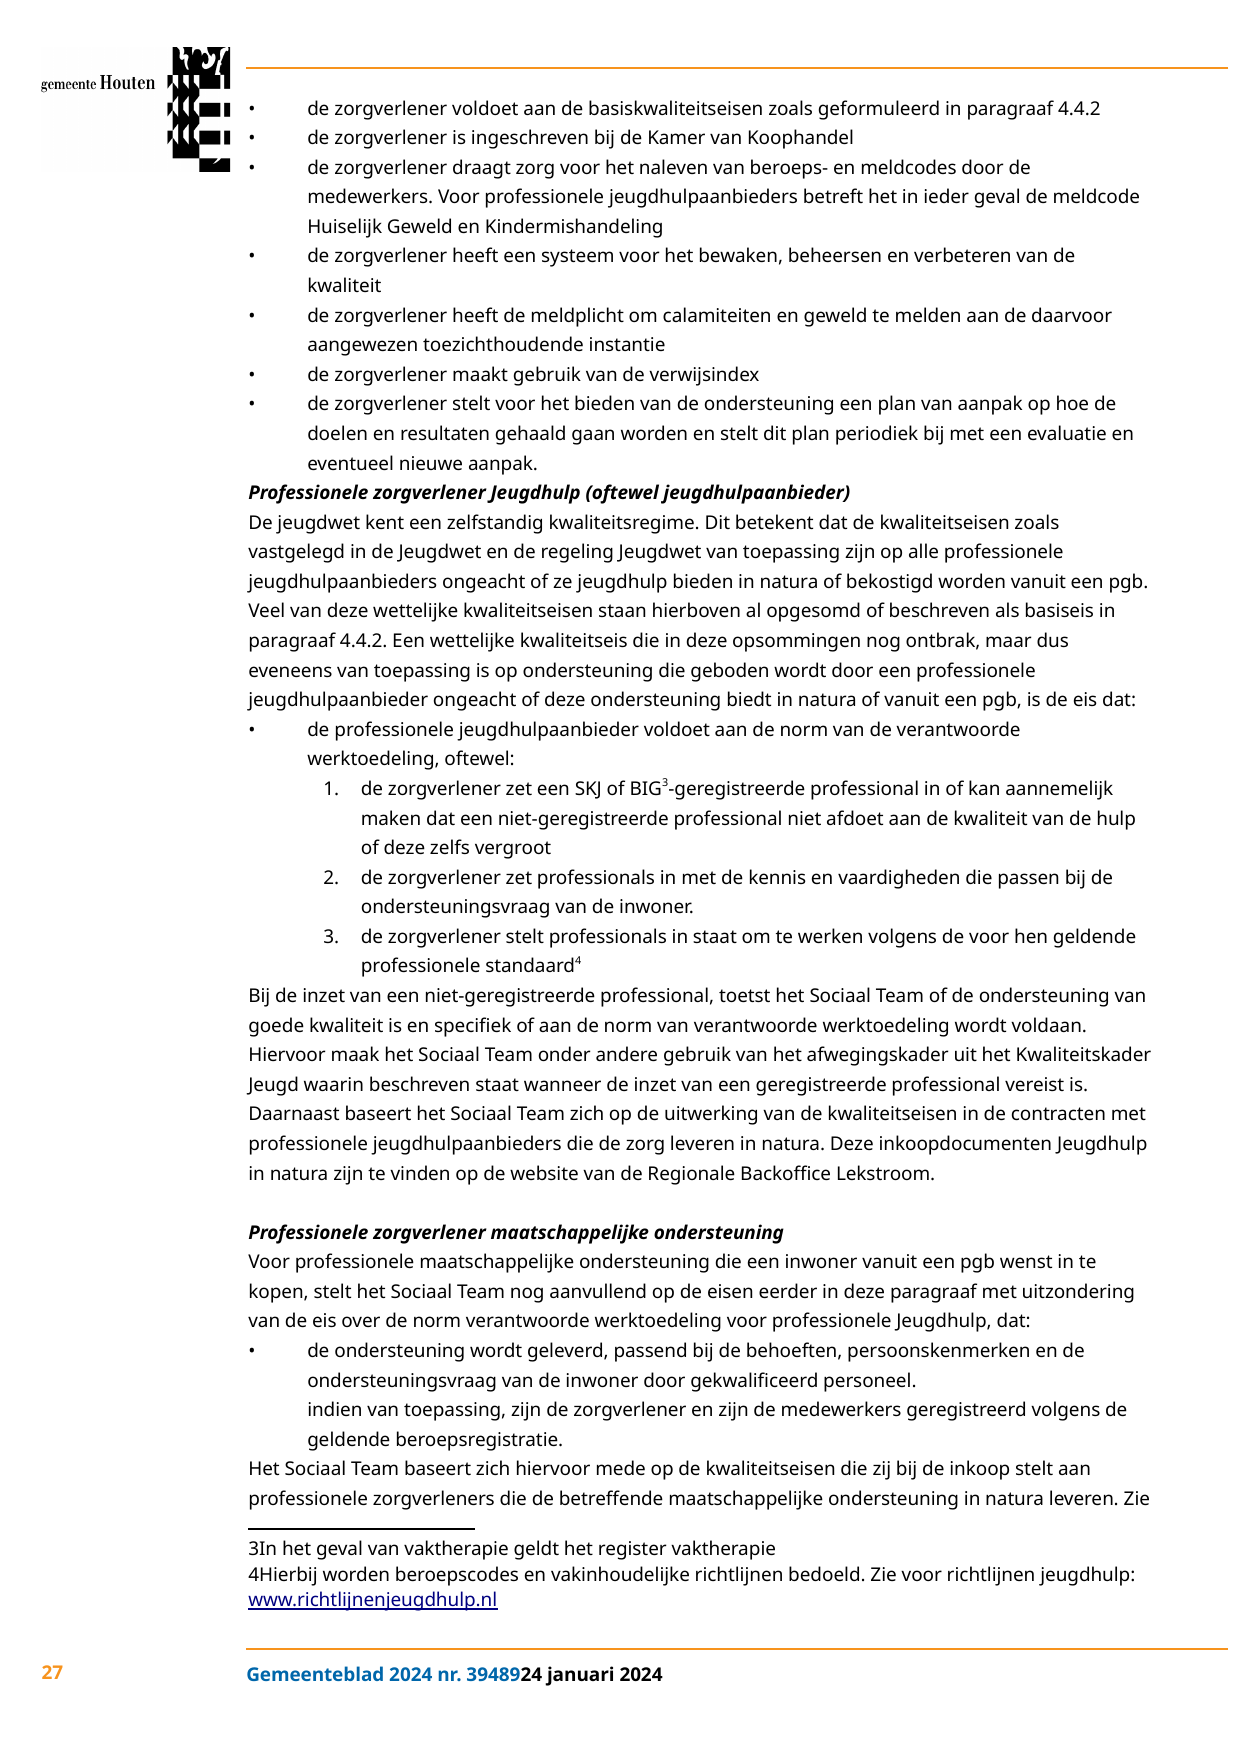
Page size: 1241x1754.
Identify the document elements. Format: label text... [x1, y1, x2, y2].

list de zorgverlener heeft een systeem voor het bewaken, beheersen en verbeteren van de kwaliteit [248, 243, 1152, 298]
text Voor professionele maatschappelijke ondersteuning die een inwoner vanuit een pgb wenst in te kopen, stelt het Sociaal Team nog aanvullend op de eisen eerder in deze paragraaf met uitzondering van de eis over de norm verantwoorde werktoedeling voor professionele Jeugdhulp, dat: [248, 1248, 1152, 1333]
picture [41, 47, 231, 172]
text De jeugdwet kent een zelfstandig kwaliteitsregime. Dit betekent dat de kwaliteitseisen zoals vastgelegd in de Jeugdwet en de regeling Jeugdwet van toepassing zijn op alle professionele jeugdhulpaanbieders ongeacht of ze jeugdhulp bieden in natura of bekostigd worden vanuit een pgb. Veel van deze wettelijke kwaliteitseisen staan hierboven al opgesomd of beschreven als basiseis in paragraaf 4.4.2. Een wettelijke kwaliteitseis die in deze opsommingen nog ontbrak, maar dus eveneens van toepassing is op ondersteuning die geboden wordt door een professionele jeugdhulpaanbieder ongeacht of deze ondersteuning biedt in natura of vanuit een pgb, is de eis dat: [248, 509, 1152, 712]
list de zorgverlener zet professionals in met de kennis en vaardigheden die passen bij de ondersteuningsvraag van de inwoner. [323, 864, 1152, 919]
list de zorgverlener stelt professionals in staat om te werken volgens de voor hen geldende professionele standaard [323, 923, 1152, 978]
list de zorgverlener voldoet aan de basiskwaliteitseisen zoals geformuleerd in paragraaf 4.4.2 [248, 95, 1152, 121]
list de professionele jeugdhulpaanbieder voldoet aan de norm van de verantwoorde werktoedeling, oftewel: [248, 716, 1152, 771]
list Hierbij worden beroepscodes en vakinhoudelijke richtlijnen bedoeld. Zie voor richtlijnen jeugdhulp: www.richtlijnenjeugdhulp.nl [248, 1561, 1152, 1612]
list de zorgverlener zet een SKJ of BIG-geregistreerde professional in of kan aannemelijk maken dat een niet-geregistreerde professional niet afdoet aan de kwaliteit van de hulp of deze zelfs vergroot [323, 775, 1152, 860]
list de zorgverlener is ingeschreven bij de Kamer van Koophandel [248, 124, 1152, 150]
list In het geval van vaktherapie geldt het register vaktherapie [248, 1535, 1152, 1561]
list de zorgverlener stelt voor het bieden van de ondersteuning een plan van aanpak op hoe de doelen en resultaten gehaald gaan worden en stelt dit plan periodiek bij met een evaluatie en eventueel nieuwe aanpak. [248, 391, 1152, 476]
list de zorgverlener heeft de meldplicht om calamiteiten en geweld te melden aan de daarvoor aangewezen toezichthoudende instantie [248, 302, 1152, 357]
list de zorgverlener maakt gebruik van de verwijsindex [248, 361, 1152, 387]
text Professionele zorgverlener Jeugdhulp (oftewel jeugdhulpaanbieder) [248, 479, 1152, 505]
text Het Sociaal Team baseert zich hiervoor mede op de kwaliteitseisen die zij bij de inkoop stelt aan professionele zorgverleners die de betreffende maatschappelijke ondersteuning in natura leveren. Zie [248, 1456, 1152, 1511]
text Bij de inzet van een niet-geregistreerde professional, toetst het Sociaal Team of de ondersteuning van goede kwaliteit is en specifiek of aan de norm van verantwoorde werktoedeling wordt voldaan. Hiervoor maak het Sociaal Team onder andere gebruik van het afwegingskader uit het Kwaliteitskader Jeugd waarin beschreven staat wanneer de inzet van een geregistreerde professional vereist is. Daarnaast baseert het Sociaal Team zich op de uitwerking van de kwaliteitseisen in de contracten met professionele jeugdhulpaanbieders die de zorg leveren in natura. Deze inkoopdocumenten Jeugdhulp in natura zijn te vinden op de website van de Regionale Backoffice Lekstroom. [248, 982, 1152, 1186]
list indien van toepassing, zijn de zorgverlener en zijn de medewerkers geregistreerd volgens de geldende beroepsregistratie. [248, 1396, 1152, 1452]
list de zorgverlener draagt zorg voor het naleven van beroeps- en meldcodes door de medewerkers. Voor professionele jeugdhulpaanbieders betreft het in ieder geval de meldcode Huiselijk Geweld en Kindermishandeling [248, 154, 1152, 239]
text Professionele zorgverlener maatschappelijke ondersteuning [248, 1219, 1152, 1245]
list de ondersteuning wordt geleverd, passend bij de behoeften, persoonskenmerken en de ondersteuningsvraag van de inwoner door gekwalificeerd personeel. [248, 1337, 1152, 1393]
